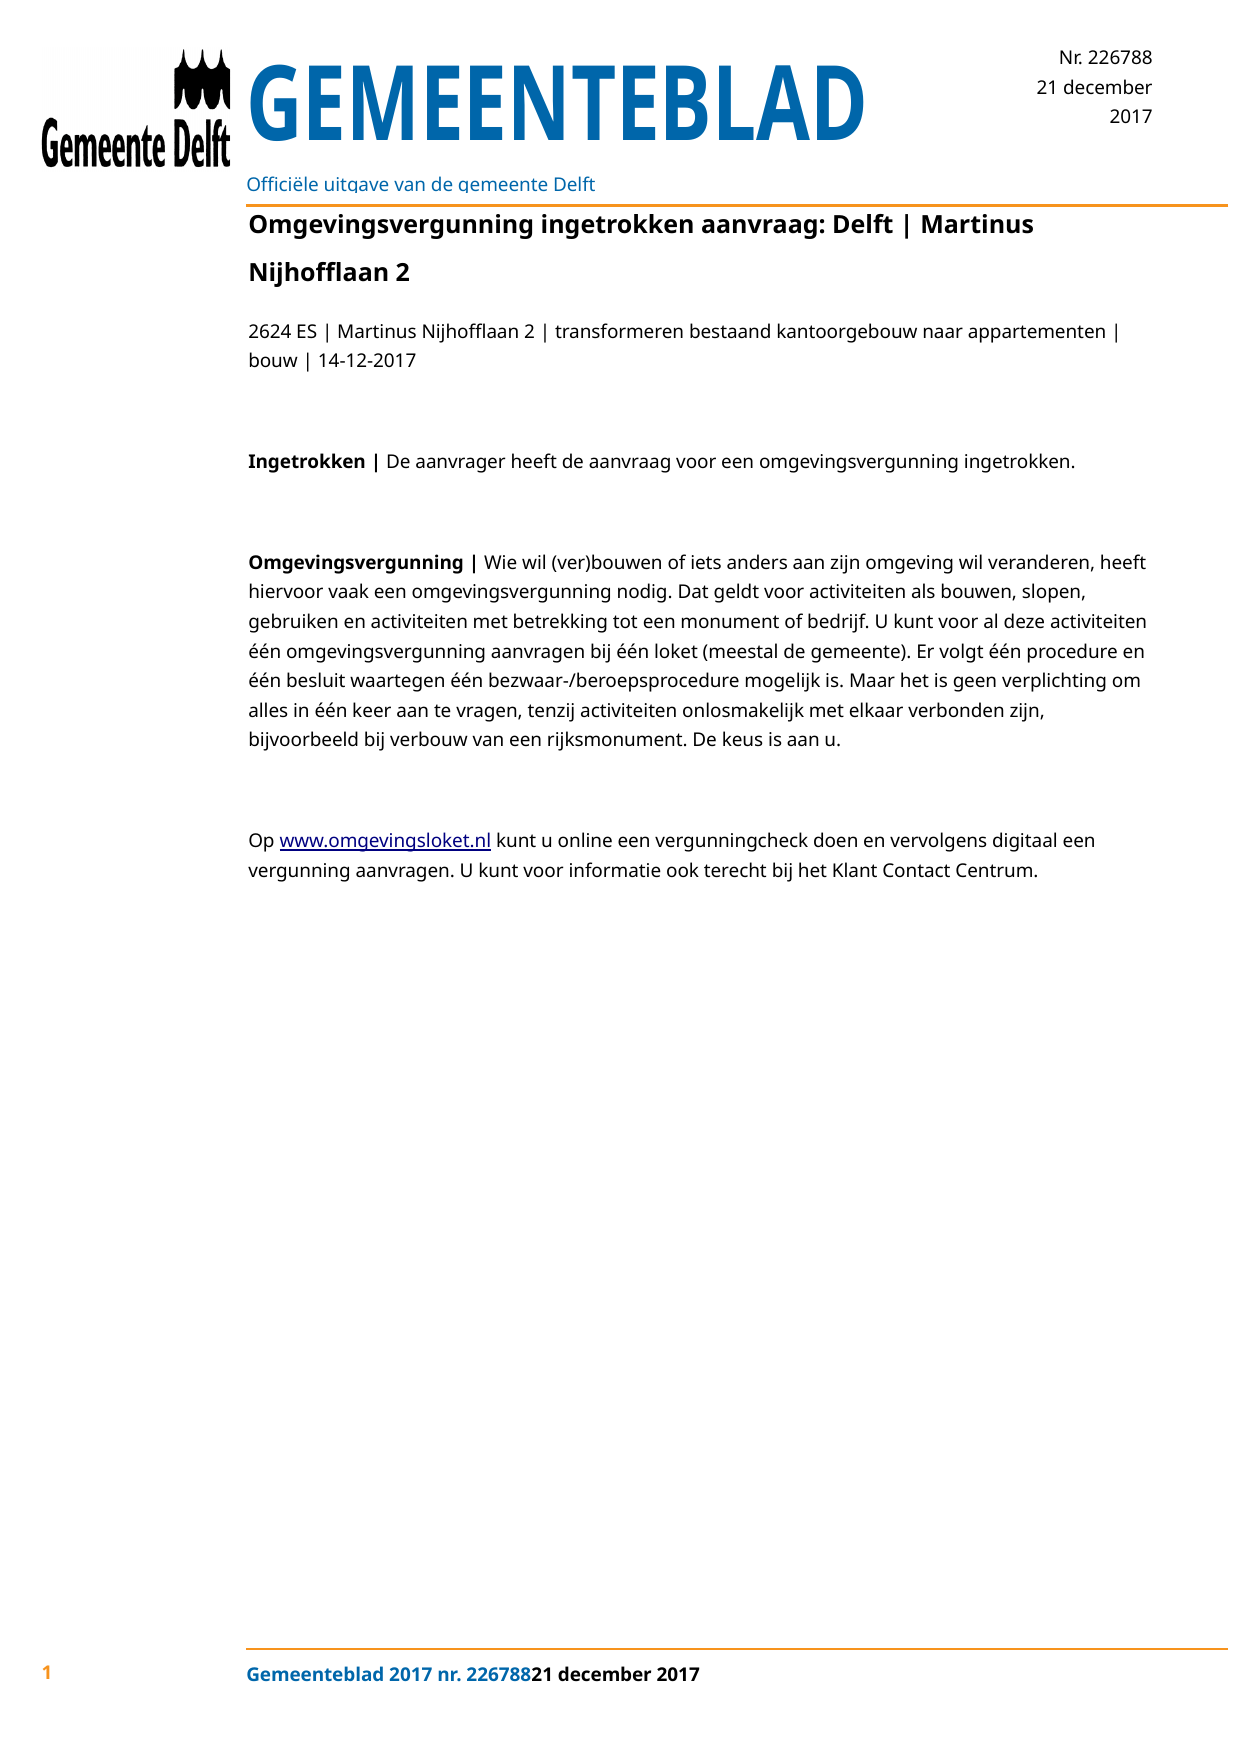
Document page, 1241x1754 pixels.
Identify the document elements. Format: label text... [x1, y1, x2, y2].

text Op www.omgevingsloket.nl kunt u online een vergunningcheck doen en vervolgens digitaal een vergunning aanvragen. U kunt voor informatie ook terecht bij het Klant Contact Centrum. [248, 827, 1152, 883]
text 2624 ES | Martinus Nijhofflaan 2 | transformeren bestaand kantoorgebouw naar appartementen | bouw | 14-12-2017 [248, 318, 1152, 373]
text Omgevingsvergunning ingetrokken aanvraag: Delft | Martinus Nijhofflaan 2 [248, 207, 1152, 288]
text Ingetrokken | De aanvrager heeft de aanvraag voor een omgevingsvergunning ingetrokken. [248, 448, 1152, 474]
picture [41, 47, 231, 172]
text Omgevingsvergunning | Wie wil (ver)bouwen of iets anders aan zijn omgeving wil veranderen, heeft hiervoor vaak een omgevingsvergunning nodig. Dat geldt voor activiteiten als bouwen, slopen, gebruiken en activiteiten met betrekking tot een monument of bedrijf. U kunt voor al deze activiteiten één omgevingsvergunning aanvragen bij één loket (meestal de gemeente). Er volgt één procedure en één besluit waartegen één bezwaar-/beroepsprocedure mogelijk is. Maar het is geen verplichting om alles in één keer aan te vragen, tenzij activiteiten onlosmakelijk met elkaar verbonden zijn, bijvoorbeeld bij verbouw van een rijksmonument. De keus is aan u. [248, 549, 1152, 752]
